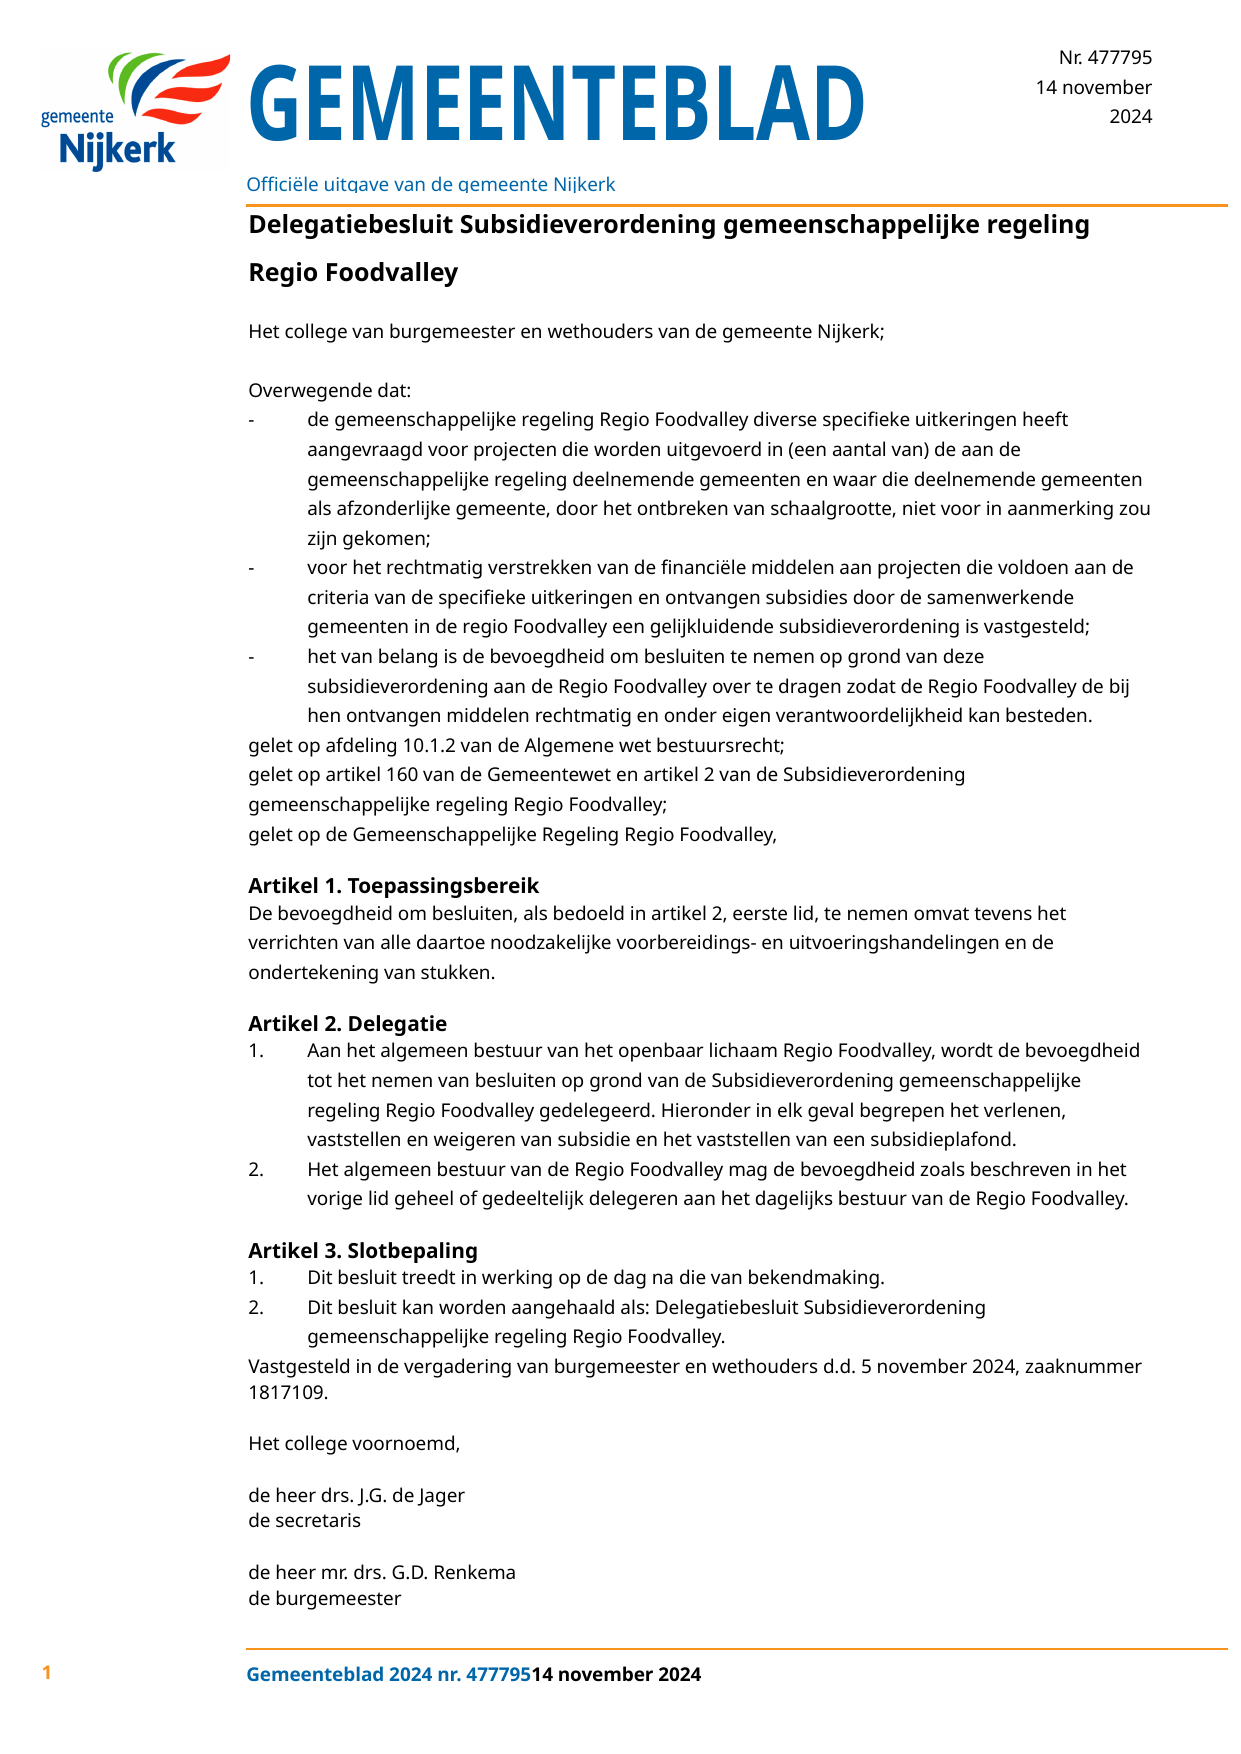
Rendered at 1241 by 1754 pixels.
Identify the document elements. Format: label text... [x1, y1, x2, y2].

list Aan het algemeen bestuur van het openbaar lichaam Regio Foodvalley, wordt de bevoegdheid tot het nemen van besluiten op grond van de Subsidieverordening gemeenschappelijke regeling Regio Foodvalley gedelegeerd. Hieronder in elk geval begrepen het verlenen, vaststellen en weigeren van subsidie en het vaststellen van een subsidieplafond. [248, 1038, 1152, 1152]
text gelet op de Gemeenschappelijke Regeling Regio Foodvalley, [248, 821, 1152, 847]
text de heer mr. drs. G.D. Renkema [248, 1559, 1152, 1585]
text gelet op artikel 160 van de Gemeentewet en artikel 2 van de Subsidieverordening gemeenschappelijke regeling Regio Foodvalley; [248, 762, 1152, 817]
list de gemeenschappelijke regeling Regio Foodvalley diverse specifieke uitkeringen heeft aangevraagd voor projecten die worden uitgevoerd in (een aantal van) de aan de gemeenschappelijke regeling deelnemende gemeenten en waar die deelnemende gemeenten als afzonderlijke gemeente, door het ontbreken van schaalgrootte, niet voor in aanmerking zou zijn gekomen; [248, 407, 1152, 551]
text Artikel 1. Toepassingsbereik [248, 871, 1152, 900]
text Overwegende dat: [248, 377, 1152, 403]
text Artikel 2. Delegatie [248, 1009, 1152, 1038]
list Dit besluit treedt in werking op de dag na die van bekendmaking. [248, 1264, 1152, 1290]
list Dit besluit kan worden aangehaald als: Delegatiebesluit Subsidieverordening gemeenschappelijke regeling Regio Foodvalley. [248, 1294, 1152, 1349]
text Het college voornoemd, [248, 1430, 1152, 1456]
text de burgemeester [248, 1585, 1152, 1611]
text Vastgesteld in de vergadering van burgemeester en wethouders d.d. 5 november 2024, zaaknummer 1817109. [248, 1353, 1152, 1405]
text de secretaris [248, 1508, 1152, 1533]
picture [41, 47, 231, 172]
list Het algemeen bestuur van de Regio Foodvalley mag de bevoegdheid zoals beschreven in het vorige lid geheel of gedeeltelijk delegeren aan het dagelijks bestuur van de Regio Foodvalley. [248, 1156, 1152, 1211]
text de heer drs. J.G. de Jager [248, 1482, 1152, 1508]
text Delegatiebesluit Subsidieverordening gemeenschappelijke regeling Regio Foodvalley [248, 207, 1152, 288]
text gelet op afdeling 10.1.2 van de Algemene wet bestuursrecht; [248, 732, 1152, 758]
list voor het rechtmatig verstrekken van de financiële middelen aan projecten die voldoen aan de criteria van de specifieke uitkeringen en ontvangen subsidies door de samenwerkende gemeenten in de regio Foodvalley een gelijkluidende subsidieverordening is vastgesteld; [248, 554, 1152, 639]
text De bevoegdheid om besluiten, als bedoeld in artikel 2, eerste lid, te nemen omvat tevens het verrichten van alle daartoe noodzakelijke voorbereidings- en uitvoeringshandelingen en de ondertekening van stukken. [248, 900, 1152, 984]
text Het college van burgemeester en wethouders van de gemeente Nijkerk; [248, 318, 1152, 344]
list het van belang is de bevoegdheid om besluiten te nemen op grond van deze subsidieverordening aan de Regio Foodvalley over te dragen zodat de Regio Foodvalley de bij hen ontvangen middelen rechtmatig en onder eigen verantwoordelijkheid kan besteden. [248, 643, 1152, 728]
text Artikel 3. Slotbepaling [248, 1236, 1152, 1264]
